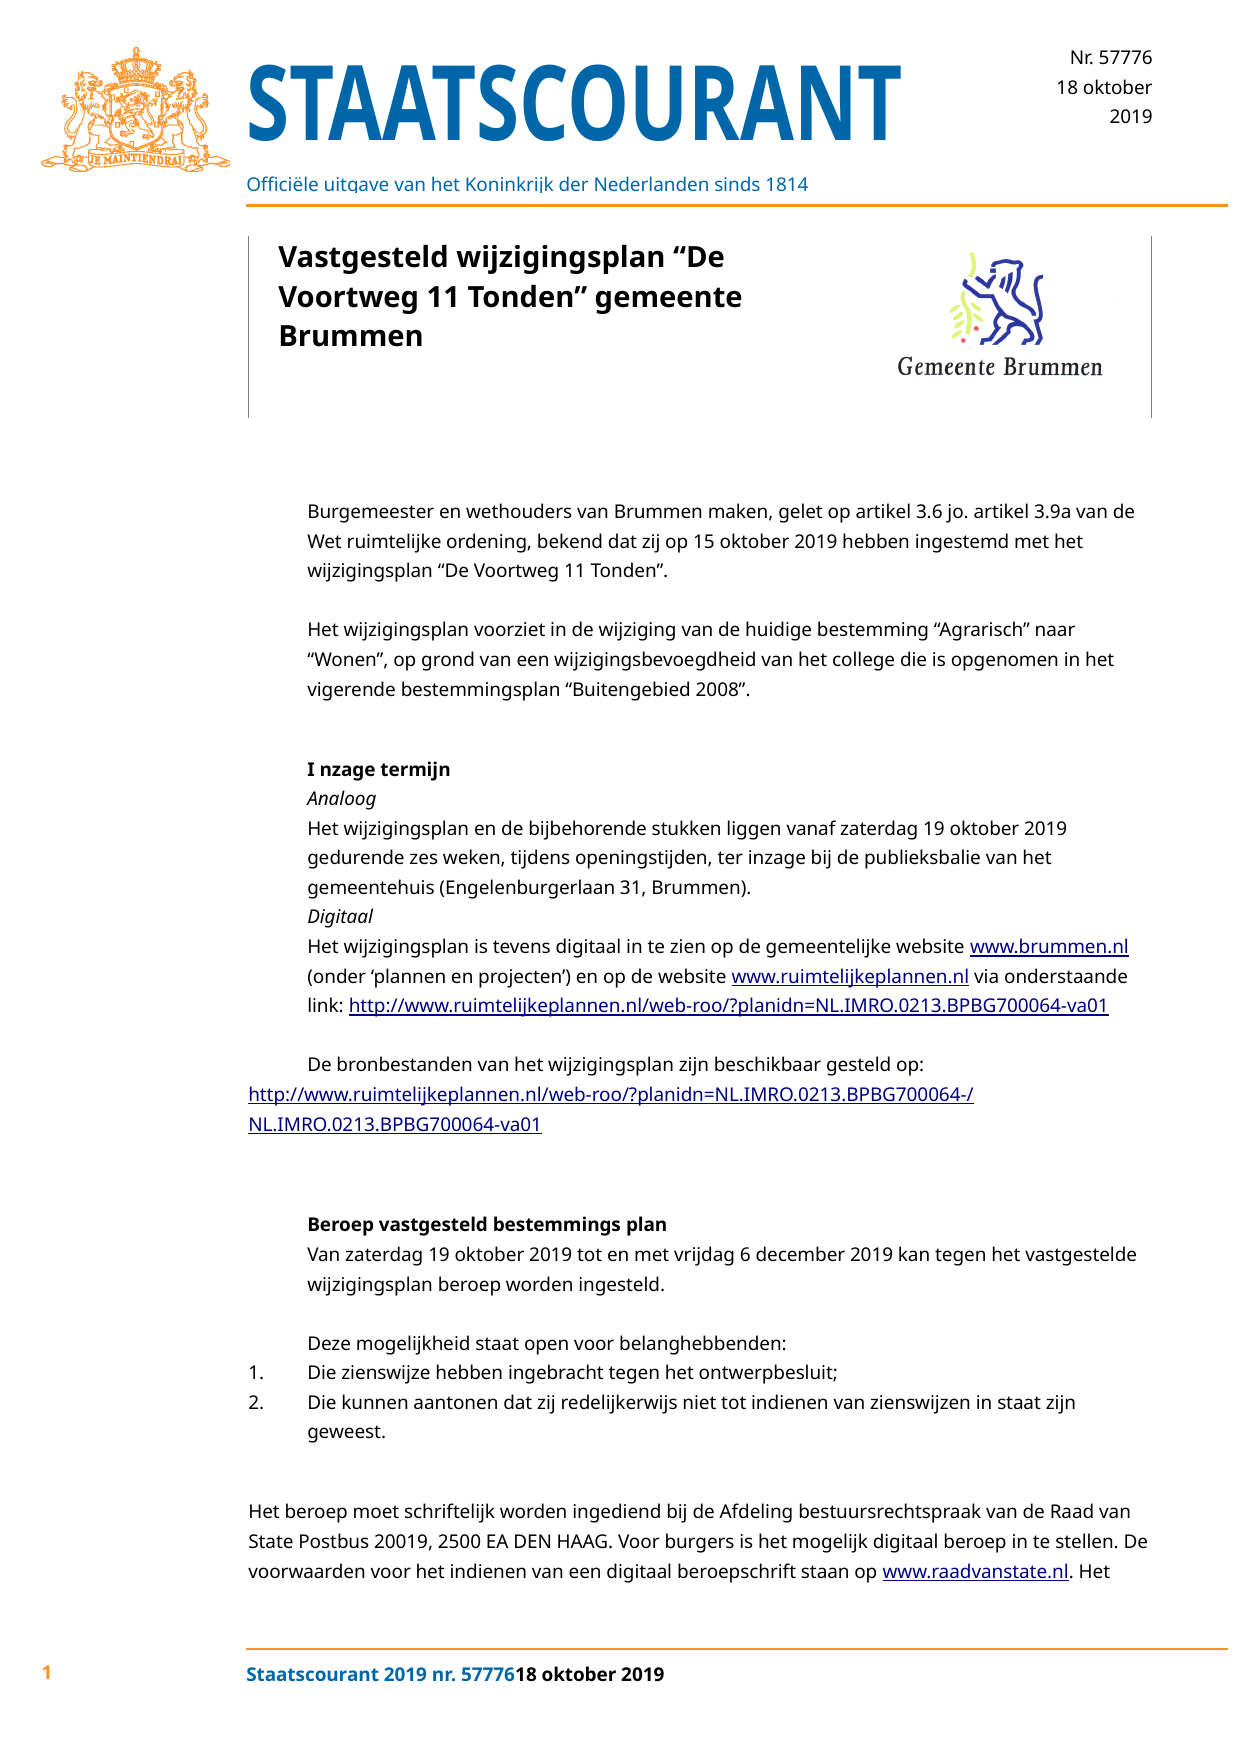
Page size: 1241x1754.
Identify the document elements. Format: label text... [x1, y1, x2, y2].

list Burgemeester en wethouders van Brummen maken, gelet op artikel 3.6 jo. artikel 3.9a van de Wet ruimtelijke ordening, bekend dat zij op 15 oktober 2019 hebben ingestemd met het wijzigingsplan “De Voortweg 11 Tonden”. [248, 498, 1152, 583]
list De bronbestanden van het wijzigingsplan zijn beschikbaar gesteld op: [248, 1052, 1152, 1077]
text Het beroep moet schriftelijk worden ingediend bij de Afdeling bestuursrechtspraak van de Raad van State Postbus 20019, 2500 EA DEN HAAG. Voor burgers is het mogelijk digitaal beroep in te stellen. De voorwaarden voor het indienen van een digitaal beroepschrift staan op www.raadvanstate.nl. Het [248, 1499, 1152, 1584]
list Het wijzigingsplan is tevens digitaal in te zien op de gemeentelijke website www.brummen.nl (onder ‘plannen en projecten’) en op de website www.ruimtelijkeplannen.nl via onderstaande link: http://www.ruimtelijkeplannen.nl/web-roo/?planidn=NL.IMRO.0213.BPBG700064-va01 [248, 933, 1152, 1018]
list Beroep vastgesteld bestemmings plan [248, 1212, 1152, 1237]
list Deze mogelijkheid staat open voor belanghebbenden: [248, 1330, 1152, 1356]
table_header Vastgesteld wijzigingsplan “De Voortweg 11 Tonden” gemeente Brummen [249, 236, 850, 418]
list Van zaterdag 19 oktober 2019 tot en met vrijdag 6 december 2019 kan tegen het vastgestelde wijzigingsplan beroep worden ingesteld. [248, 1241, 1152, 1297]
text http://www.ruimtelijkeplannen.nl/web-roo/?planidn=NL.IMRO.0213.BPBG700064-/NL.IMRO.0213.BPBG700064-va01 [248, 1081, 1152, 1137]
list Die zienswijze hebben ingebracht tegen het ontwerpbesluit; [248, 1359, 1152, 1385]
list Het wijzigingsplan en de bijbehorende stukken liggen vanaf zaterdag 19 oktober 2019 gedurende zes weken, tijdens openingstijden, ter inzage bij de publieksbalie van het gemeentehuis (Engelenburgerlaan 31, Brummen). [248, 815, 1152, 900]
picture [882, 236, 1119, 393]
list Die kunnen aantonen dat zij redelijkerwijs niet tot indienen van zienswijzen in staat zijn geweest. [248, 1389, 1152, 1444]
table_header [850, 236, 1151, 418]
list Analoog [248, 785, 1152, 811]
list Digitaal [248, 904, 1152, 929]
list Het wijzigingsplan voorziet in de wijziging van de huidige bestemming “Agrarisch” naar “Wonen”, op grond van een wijzigingsbevoegdheid van het college die is opgenomen in het vigerende bestemmingsplan “Buitengebied 2008”. [248, 617, 1152, 702]
picture [41, 47, 231, 172]
list I nzage termijn [248, 756, 1152, 782]
